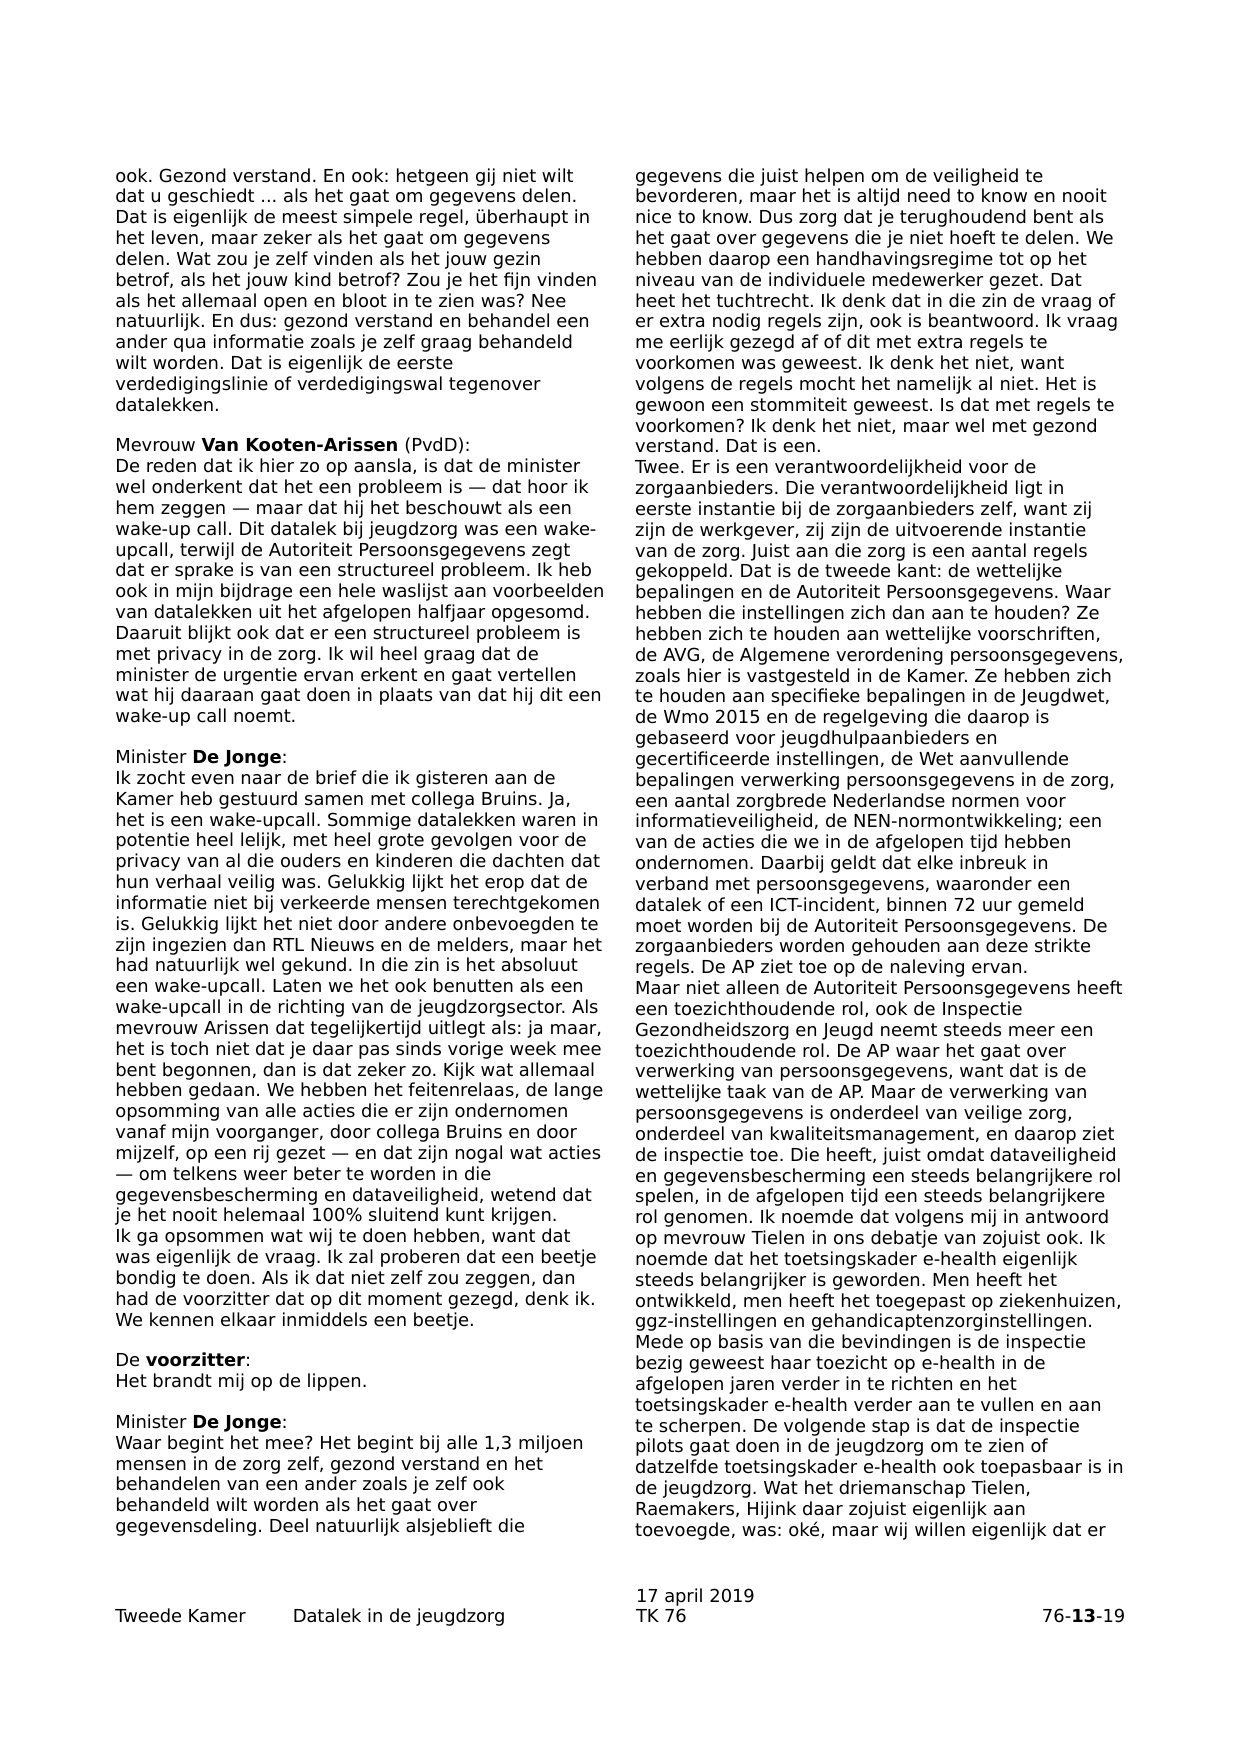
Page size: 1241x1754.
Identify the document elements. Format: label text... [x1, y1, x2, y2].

text Het brandt mij op de lippen. [115, 1371, 605, 1392]
text Mevrouw Van Kooten-Arissen (PvdD): [115, 435, 605, 456]
text Ik ga opsommen wat wij te doen hebben, want dat was eigenlijk de vraag. Ik zal proberen dat een beetje bondig te doen. Als ik dat niet zelf zou zeggen, dan had de voorzitter dat op dit moment gezegd, denk ik. We kennen elkaar inmiddels een beetje. [115, 1226, 605, 1330]
text gegevens die juist helpen om de veiligheid te bevorderen, maar het is altijd need to know en nooit nice to know. Dus zorg dat je terughoudend bent als het gaat over gegevens die je niet hoeft te delen. We hebben daarop een handhavingsregime tot op het niveau van de individuele medewerker gezet. Dat heet het tuchtrecht. Ik denk dat in die zin de vraag of er extra nodig regels zijn, ook is beantwoord. Ik vraag me eerlijk gezegd af of dit met extra regels te voorkomen was geweest. Ik denk het niet, want volgens de regels mocht het namelijk al niet. Het is gewoon een stommiteit geweest. Is dat met regels te voorkomen? Ik denk het niet, maar wel met gezond verstand. Dat is een. [635, 165, 1125, 457]
text De reden dat ik hier zo op aansla, is dat de minister wel onderkent dat het een probleem is — dat hoor ik hem zeggen — maar dat hij het beschouwt als een wake-up call. Dit datalek bij jeugdzorg was een wake-upcall, terwijl de Autoriteit Persoonsgegevens zegt dat er sprake is van een structureel probleem. Ik heb ook in mijn bijdrage een hele waslijst aan voorbeelden van datalekken uit het afgelopen halfjaar opgesomd. Daaruit blijkt ook dat er een structureel probleem is met privacy in de zorg. Ik wil heel graag dat de minister de urgentie ervan erkent en gaat vertellen wat hij daaraan gaat doen in plaats van dat hij dit een wake-up call noemt. [115, 456, 605, 727]
text Twee. Er is een verantwoordelijkheid voor de zorgaanbieders. Die verantwoordelijkheid ligt in eerste instantie bij de zorgaanbieders zelf, want zij zijn de werkgever, zij zijn de uitvoerende instantie van de zorg. Juist aan die zorg is een aantal regels gekoppeld. Dat is de tweede kant: de wettelijke bepalingen en de Autoriteit Persoonsgegevens. Waar hebben die instellingen zich dan aan te houden? Ze hebben zich te houden aan wettelijke voorschriften, de AVG, de Algemene verordening persoonsgegevens, zoals hier is vastgesteld in de Kamer. Ze hebben zich te houden aan specifieke bepalingen in de Jeugdwet, de Wmo 2015 en de regelgeving die daarop is gebaseerd voor jeugdhulpaanbieders en gecertificeerde instellingen, de Wet aanvullende bepalingen verwerking persoonsgegevens in de zorg, een aantal zorgbrede Nederlandse normen voor informatieveiligheid, de NEN-normontwikkeling; een van de acties die we in de afgelopen tijd hebben ondernomen. Daarbij geldt dat elke inbreuk in verband met persoonsgegevens, waaronder een datalek of een ICT-incident, binnen 72 uur gemeld moet worden bij de Autoriteit Persoonsgegevens. De zorgaanbieders worden gehouden aan deze strikte regels. De AP ziet toe op de naleving ervan. [635, 457, 1125, 978]
text Ik zocht even naar de brief die ik gisteren aan de Kamer heb gestuurd samen met collega Bruins. Ja, het is een wake-upcall. Sommige datalekken waren in potentie heel lelijk, met heel grote gevolgen voor de privacy van al die ouders en kinderen die dachten dat hun verhaal veilig was. Gelukkig lijkt het erop dat de informatie niet bij verkeerde mensen terechtgekomen is. Gelukkig lijkt het niet door andere onbevoegden te zijn ingezien dan RTL Nieuws en de melders, maar het had natuurlijk wel gekund. In die zin is het absoluut een wake-upcall. Laten we het ook benutten als een wake-upcall in de richting van de jeugdzorgsector. Als mevrouw Arissen dat tegelijkertijd uitlegt als: ja maar, het is toch niet dat je daar pas sinds vorige week mee bent begonnen, dan is dat zeker zo. Kijk wat allemaal hebben gedaan. We hebben het feitenrelaas, de lange opsomming van alle acties die er zijn ondernomen vanaf mijn voorganger, door collega Bruins en door mijzelf, op een rij gezet — en dat zijn nogal wat acties — om telkens weer beter te worden in die gegevensbescherming en dataveiligheid, wetend dat je het nooit helemaal 100% sluitend kunt krijgen. [115, 768, 605, 1226]
text Waar begint het mee? Het begint bij alle 1,3 miljoen mensen in de zorg zelf, gezond verstand en het behandelen van een ander zoals je zelf ook behandeld wilt worden als het gaat over gegevensdeling. Deel natuurlijk alsjeblieft die [115, 1432, 605, 1537]
text Minister De Jonge: [115, 1412, 605, 1432]
text Minister De Jonge: [115, 747, 605, 768]
text Maar niet alleen de Autoriteit Persoonsgegevens heeft een toezichthoudende rol, ook de Inspectie Gezondheidszorg en Jeugd neemt steeds meer een toezichthoudende rol. De AP waar het gaat over verwerking van persoonsgegevens, want dat is de wettelijke taak van de AP. Maar de verwerking van persoonsgegevens is onderdeel van veilige zorg, onderdeel van kwaliteitsmanagement, en daarop ziet de inspectie toe. Die heeft, juist omdat dataveiligheid en gegevensbescherming een steeds belangrijkere rol spelen, in de afgelopen tijd een steeds belangrijkere rol genomen. Ik noemde dat volgens mij in antwoord op mevrouw Tielen in ons debatje van zojuist ook. Ik noemde dat het toetsingskader e-health eigenlijk steeds belangrijker is geworden. Men heeft het ontwikkeld, men heeft het toegepast op ziekenhuizen, ggz-instellingen en gehandicaptenzorginstellingen. Mede op basis van die bevindingen is de inspectie bezig geweest haar toezicht op e-health in de afgelopen jaren verder in te richten en het toetsingskader e-health verder aan te vullen en aan te scherpen. De volgende stap is dat de inspectie pilots gaat doen in de jeugdzorg om te zien of datzelfde toetsingskader e-health ook toepasbaar is in de jeugdzorg. Wat het driemanschap Tielen, Raemakers, Hijink daar zojuist eigenlijk aan toevoegde, was: oké, maar wij willen eigenlijk dat er [635, 978, 1125, 1540]
text De voorzitter: [115, 1350, 605, 1371]
text ook. Gezond verstand. En ook: hetgeen gij niet wilt dat u geschiedt ... als het gaat om gegevens delen. Dat is eigenlijk de meest simpele regel, überhaupt in het leven, maar zeker als het gaat om gegevens delen. Wat zou je zelf vinden als het jouw gezin betrof, als het jouw kind betrof? Zou je het fijn vinden als het allemaal open en bloot in te zien was? Nee natuurlijk. En dus: gezond verstand en behandel een ander qua informatie zoals je zelf graag behandeld wilt worden. Dat is eigenlijk de eerste verdedigingslinie of verdedigingswal tegenover datalekken. [115, 165, 605, 415]
